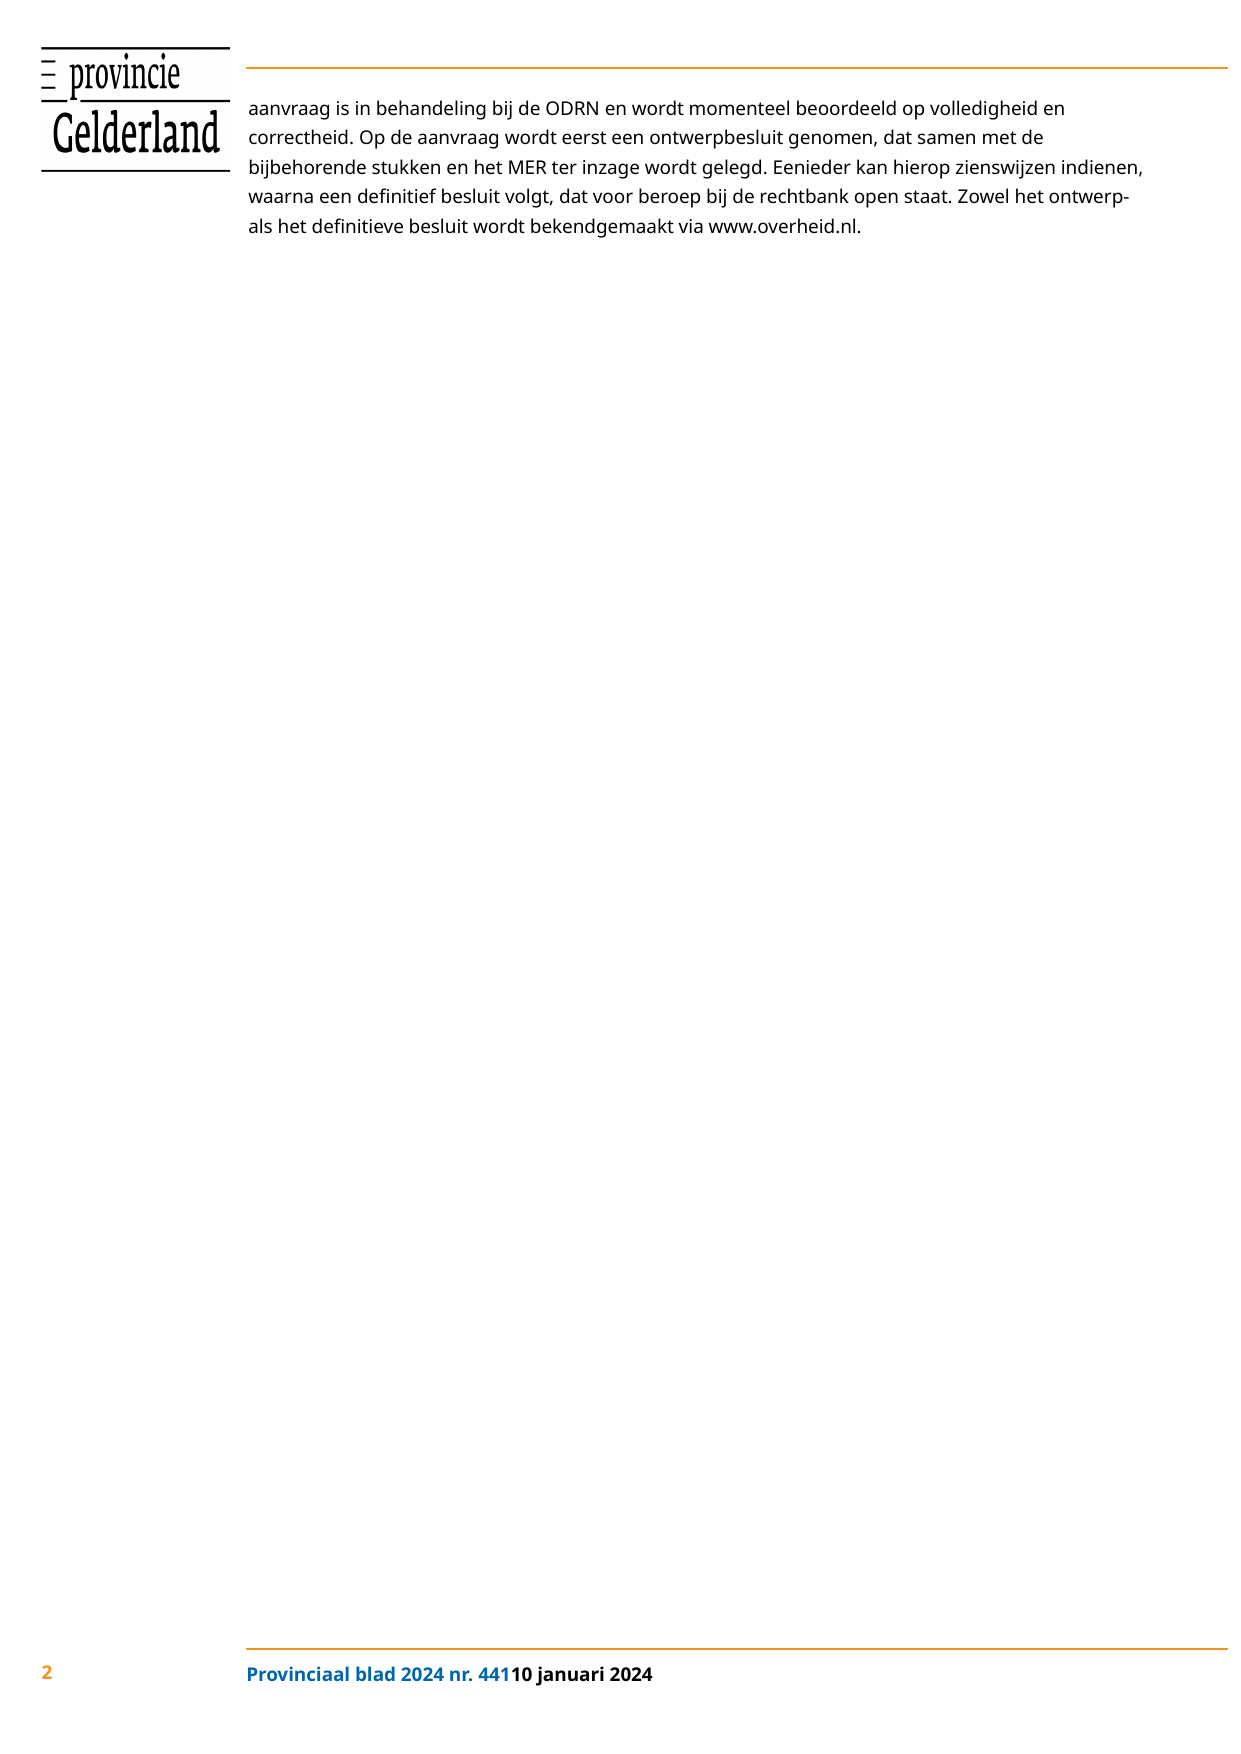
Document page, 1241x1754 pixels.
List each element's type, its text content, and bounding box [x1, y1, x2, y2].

text aanvraag is in behandeling bij de ODRN en wordt momenteel beoordeeld op volledigheid en correctheid. Op de aanvraag wordt eerst een ontwerpbesluit genomen, dat samen met de bijbehorende stukken en het MER ter inzage wordt gelegd. Eenieder kan hierop zienswijzen indienen, waarna een definitief besluit volgt, dat voor beroep bij de rechtbank open staat. Zowel het ontwerp- als het definitieve besluit wordt bekendgemaakt via www.overheid.nl. [248, 95, 1152, 239]
picture [41, 47, 231, 172]
